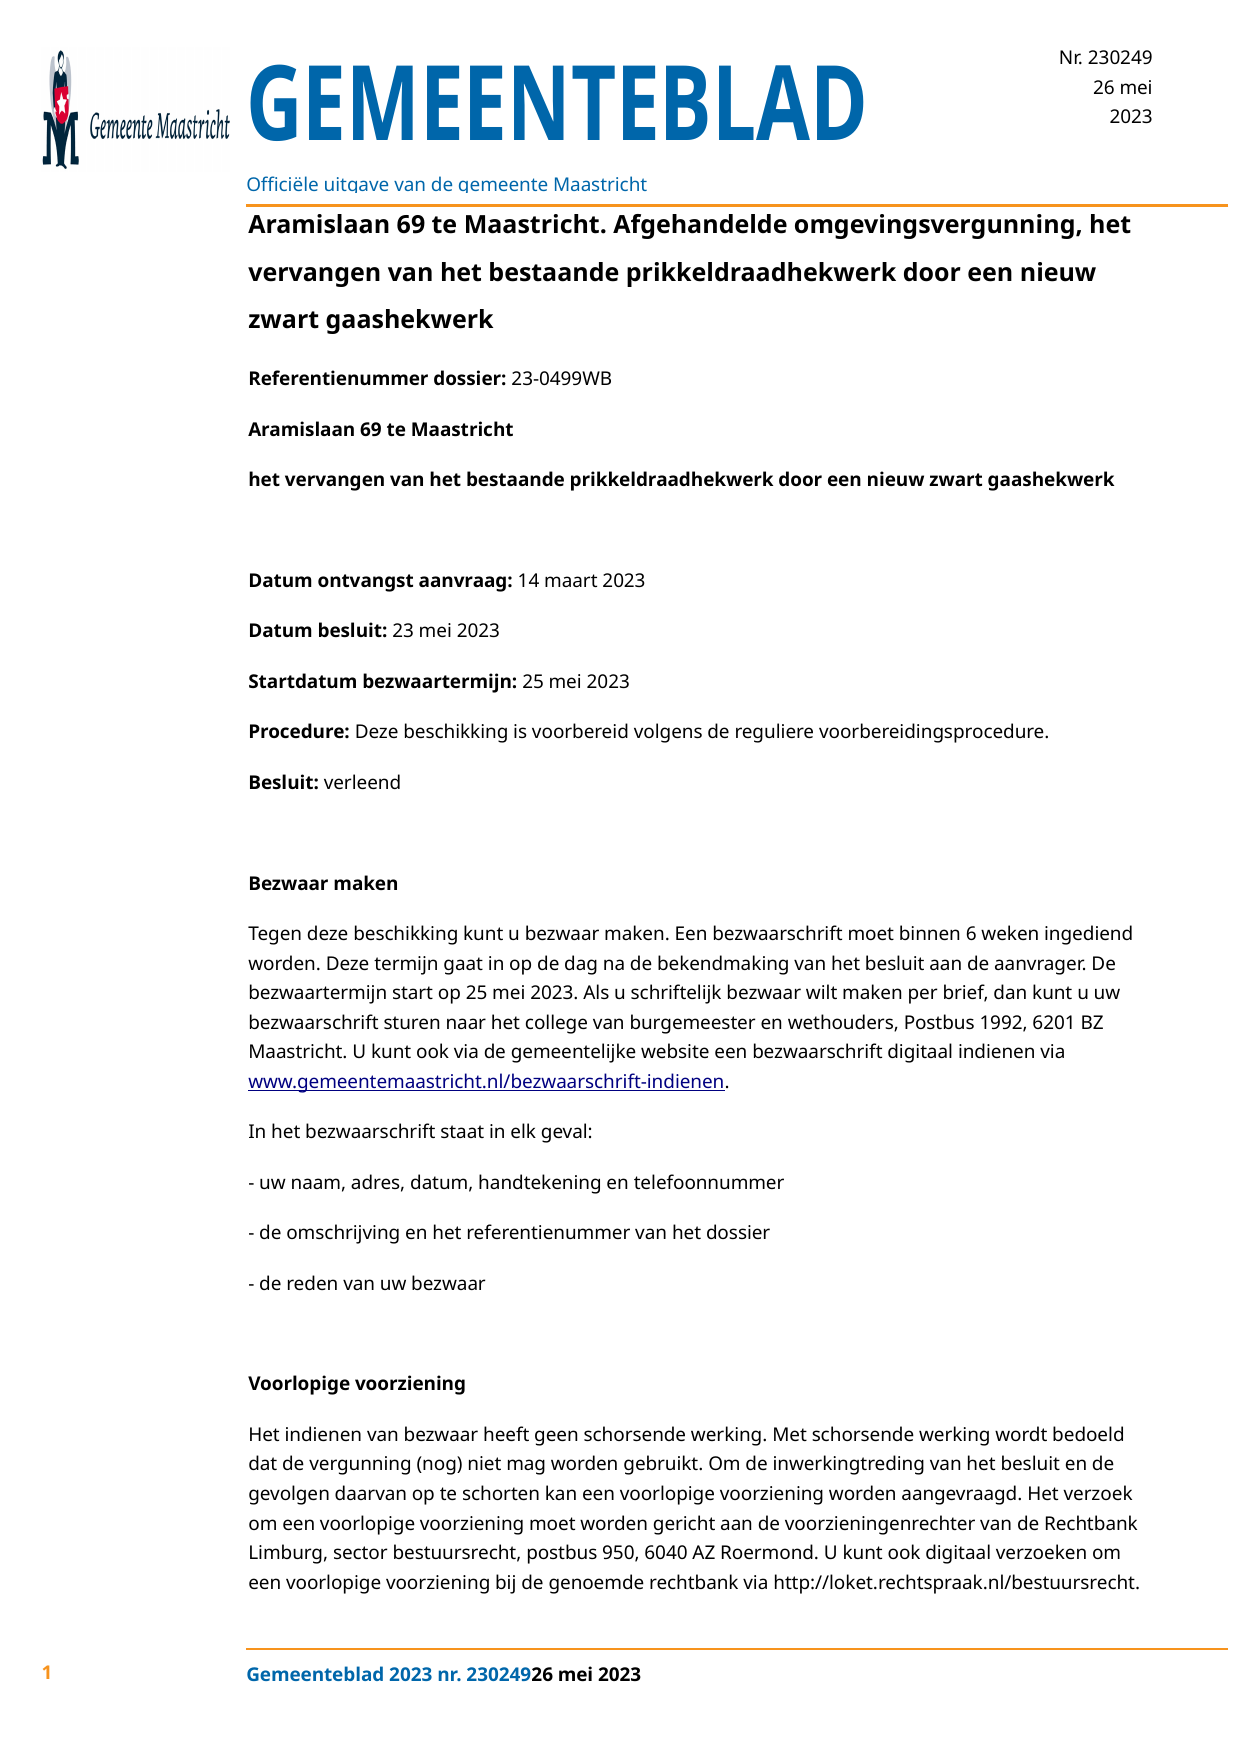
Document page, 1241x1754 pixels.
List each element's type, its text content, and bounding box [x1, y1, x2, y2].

text Datum besluit: 23 mei 2023 [248, 618, 1152, 643]
text Startdatum bezwaartermijn: 25 mei 2023 [248, 668, 1152, 694]
text Aramislaan 69 te Maastricht [248, 416, 1152, 442]
text Het indienen van bezwaar heeft geen schorsende werking. Met schorsende werking wordt bedoeld dat de vergunning (nog) niet mag worden gebruikt. Om de inwerkingtreding van het besluit en de gevolgen daarvan op te schorten kan een voorlopige voorziening worden aangevraagd. Het verzoek om een voorlopige voorziening moet worden gericht aan de voorzieningenrechter van de Rechtbank Limburg, sector bestuursrecht, postbus 950, 6040 AZ Roermond. U kunt ook digitaal verzoeken om een voorlopige voorziening bij de genoemde rechtbank via http://loket.rechtspraak.nl/bestuursrecht. [248, 1421, 1152, 1594]
text In het bezwaarschrift staat in elk geval: [248, 1118, 1152, 1144]
text het vervangen van het bestaande prikkeldraadhekwerk door een nieuw zwart gaashekwerk [248, 466, 1152, 492]
text Procedure: Deze beschikking is voorbereid volgens de reguliere voorbereidingsprocedure. [248, 718, 1152, 744]
text - de omschrijving en het referentienummer van het dossier [248, 1219, 1152, 1245]
text Voorlopige voorziening [248, 1371, 1152, 1396]
text - uw naam, adres, datum, handtekening en telefoonnummer [248, 1169, 1152, 1194]
text Tegen deze beschikking kunt u bezwaar maken. Een bezwaarschrift moet binnen 6 weken ingediend worden. Deze termijn gaat in op de dag na de bekendmaking van het besluit aan de aanvrager. De bezwaartermijn start op 25 mei 2023. Als u schriftelijk bezwaar wilt maken per brief, dan kunt u uw bezwaarschrift sturen naar het college van burgemeester en wethouders, Postbus 1992, 6201 BZ Maastricht. U kunt ook via de gemeentelijke website een bezwaarschrift digitaal indienen via www.gemeentemaastricht.nl/bezwaarschrift-indienen. [248, 920, 1152, 1094]
text Referentienummer dossier: 23-0499WB [248, 366, 1152, 391]
text Bezwaar maken [248, 870, 1152, 895]
text - de reden van uw bezwaar [248, 1270, 1152, 1295]
text Aramislaan 69 te Maastricht. Afgehandelde omgevingsvergunning, het vervangen van het bestaande prikkeldraadhekwerk door een nieuw zwart gaashekwerk [248, 207, 1152, 336]
text Besluit: verleend [248, 769, 1152, 794]
picture [41, 47, 231, 172]
text Datum ontvangst aanvraag: 14 maart 2023 [248, 567, 1152, 593]
